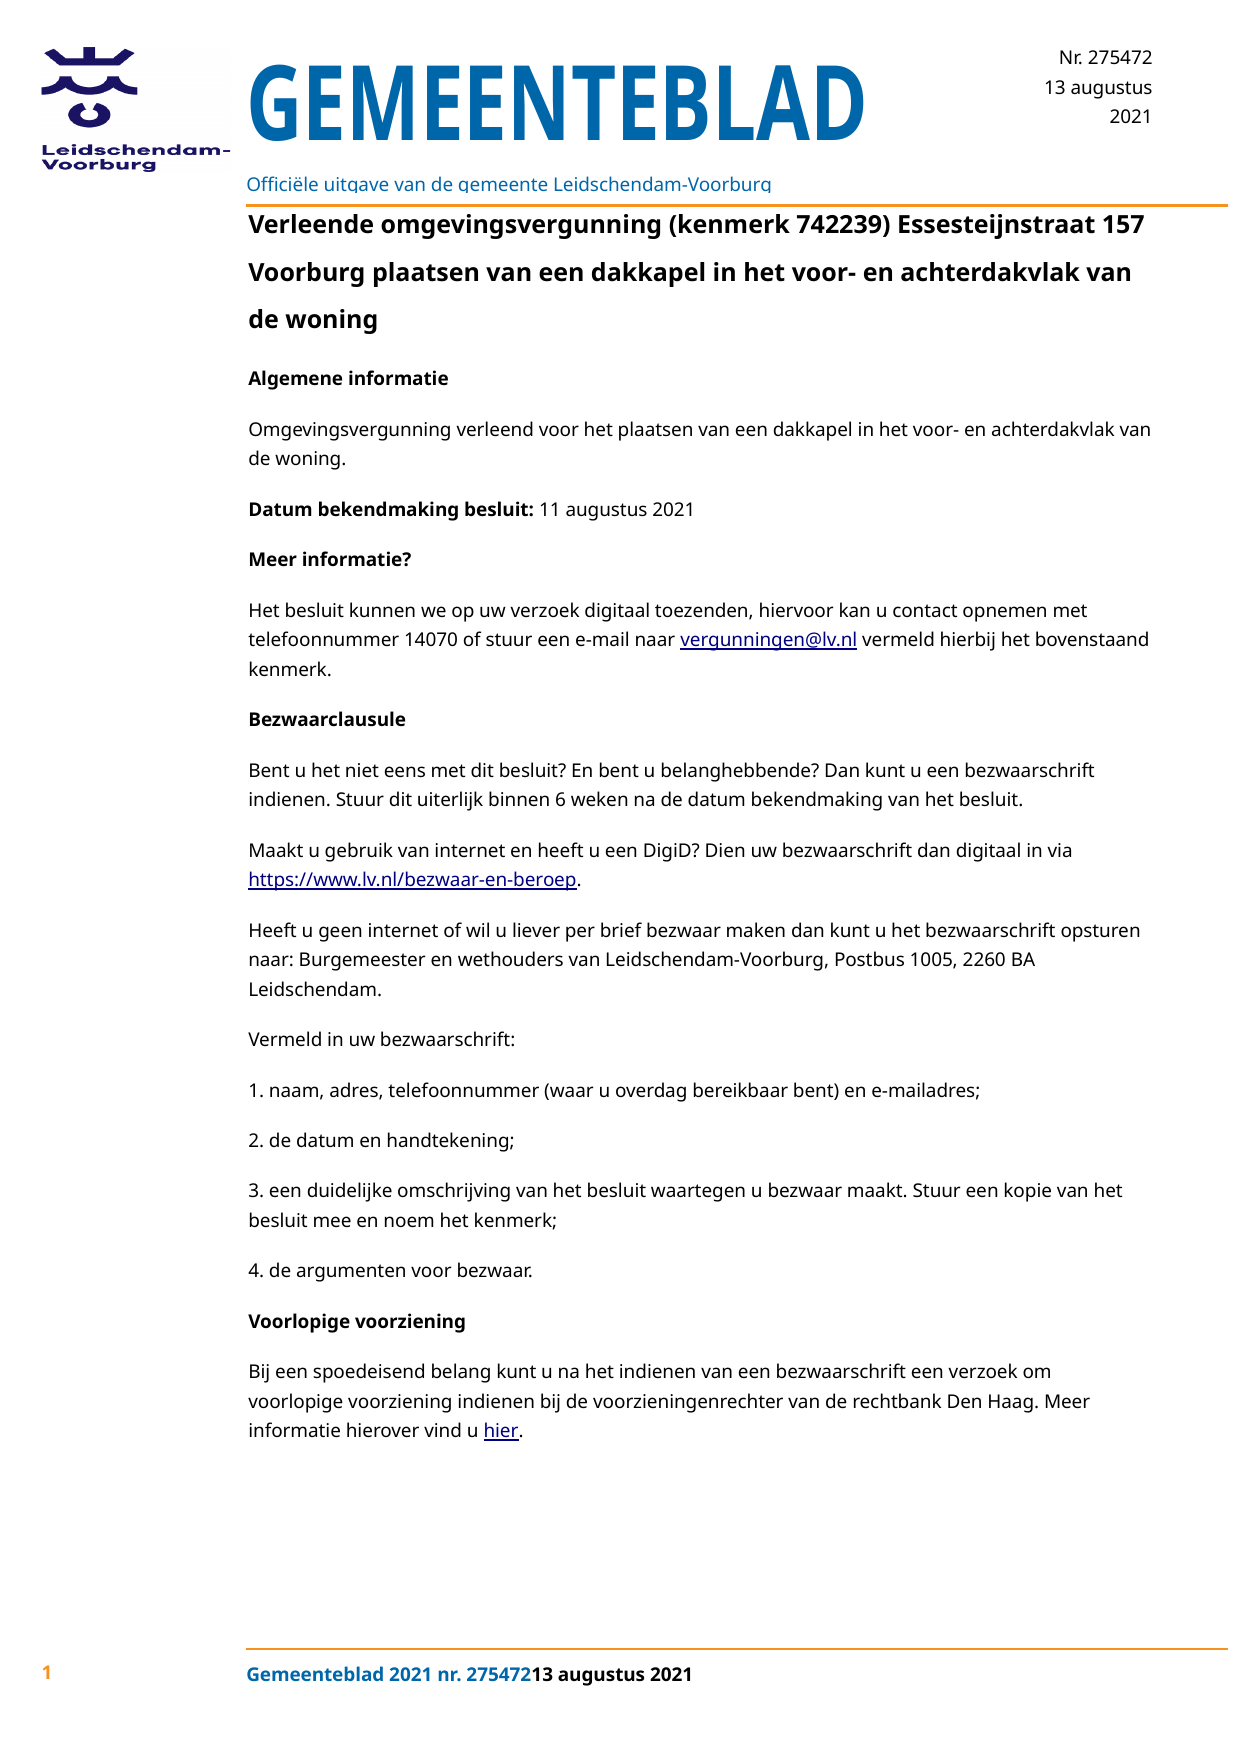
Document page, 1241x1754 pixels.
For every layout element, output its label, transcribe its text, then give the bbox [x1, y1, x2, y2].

text 4. de argumenten voor bezwaar. [248, 1258, 1152, 1283]
text 1. naam, adres, telefoonnummer (waar u overdag bereikbaar bent) en e-mailadres; [248, 1077, 1152, 1102]
text Voorlopige voorziening [248, 1308, 1152, 1334]
text Omgevingsvergunning verleend voor het plaatsen van een dakkapel in het voor- en achterdakvlak van de woning. [248, 416, 1152, 471]
text Verleende omgevingsvergunning (kenmerk 742239) Essesteijnstraat 157 Voorburg plaatsen van een dakkapel in het voor- en achterdakvlak van de woning [248, 207, 1152, 336]
text Het besluit kunnen we op uw verzoek digitaal toezenden, hiervoor kan u contact opnemen met telefoonnummer 14070 of stuur een e-mail naar vergunningen@lv.nl vermeld hierbij het bovenstaand kenmerk. [248, 597, 1152, 682]
text Vermeld in uw bezwaarschrift: [248, 1026, 1152, 1052]
text Meer informatie? [248, 546, 1152, 572]
text Datum bekendmaking besluit: 11 augustus 2021 [248, 496, 1152, 522]
text 3. een duidelijke omschrijving van het besluit waartegen u bezwaar maakt. Stuur een kopie van het besluit mee en noem het kenmerk; [248, 1178, 1152, 1233]
text Heeft u geen internet of wil u liever per brief bezwaar maken dan kunt u het bezwaarschrift opsturen naar: Burgemeester en wethouders van Leidschendam-Voorburg, Postbus 1005, 2260 BA Leidschendam. [248, 917, 1152, 1002]
picture [41, 47, 231, 172]
text 2. de datum en handtekening; [248, 1127, 1152, 1153]
text Bij een spoedeisend belang kunt u na het indienen van een bezwaarschrift een verzoek om voorlopige voorziening indienen bij de voorzieningenrechter van de rechtbank Den Haag. Meer informatie hierover vind u hier. [248, 1358, 1152, 1443]
text Bezwaarclausule [248, 706, 1152, 732]
text Bent u het niet eens met dit besluit? En bent u belanghebbende? Dan kunt u een bezwaarschrift indienen. Stuur dit uiterlijk binnen 6 weken na de datum bekendmaking van het besluit. [248, 757, 1152, 812]
text Algemene informatie [248, 366, 1152, 391]
text Maakt u gebruik van internet en heeft u een DigiD? Dien uw bezwaarschrift dan digitaal in via https://www.lv.nl/bezwaar-en-beroep. [248, 837, 1152, 892]
